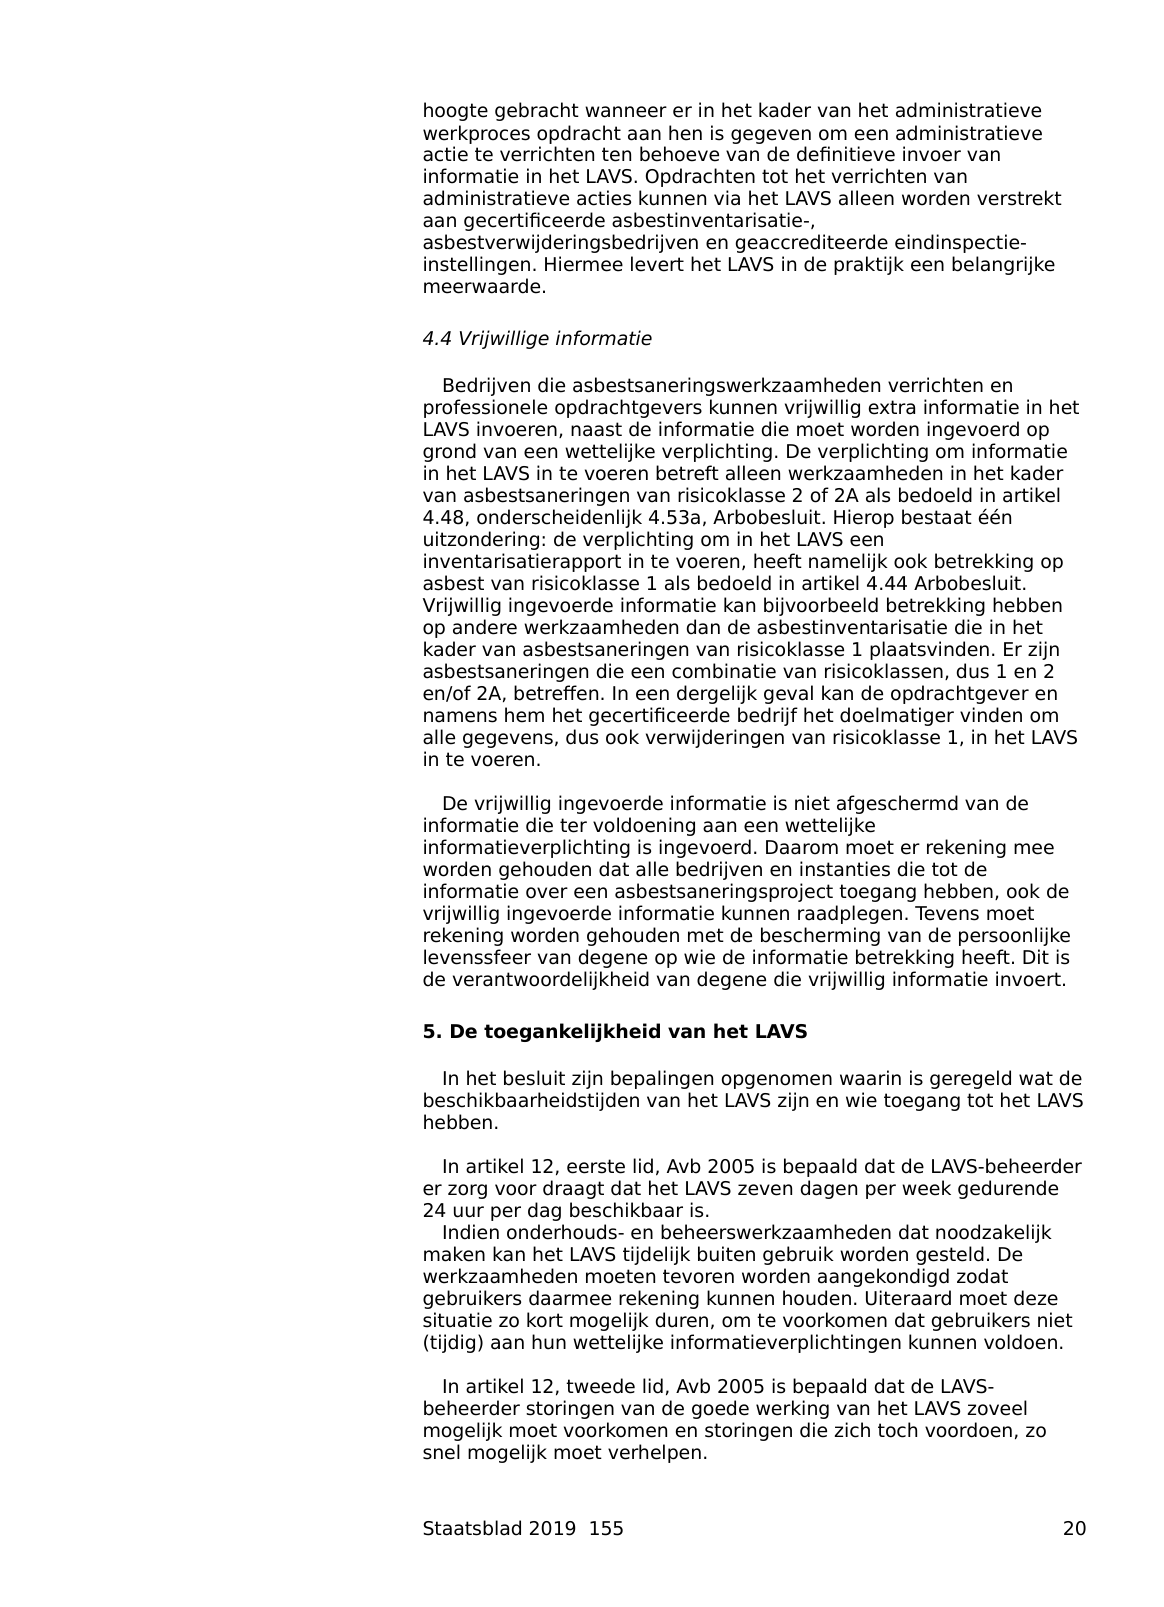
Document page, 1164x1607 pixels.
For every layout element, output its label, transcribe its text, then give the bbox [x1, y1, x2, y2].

subtitle 4.4 Vrijwillige informatie [422, 328, 1087, 350]
subtitle 5. De toegankelijkheid van het LAVS [422, 1021, 1087, 1043]
text In artikel 12, eerste lid, Avb 2005 is bepaald dat de LAVS-beheerder er zorg voor draagt dat het LAVS zeven dagen per week gedurende 24 uur per dag beschikbaar is. [422, 1156, 1087, 1222]
text Bedrijven die asbestsaneringswerkzaamheden verrichten en professionele opdrachtgevers kunnen vrijwillig extra informatie in het LAVS invoeren, naast de informatie die moet worden ingevoerd op grond van een wettelijke verplichting. De verplichting om informatie in het LAVS in te voeren betreft alleen werkzaamheden in het kader van asbestsaneringen van risicoklasse 2 of 2A als bedoeld in artikel 4.48, onderscheidenlijk 4.53a, Arbobesluit. Hierop bestaat één uitzondering: de verplichting om in het LAVS een inventarisatierapport in te voeren, heeft namelijk ook betrekking op asbest van risicoklasse 1 als bedoeld in artikel 4.44 Arbobesluit. Vrijwillig ingevoerde informatie kan bijvoorbeeld betrekking hebben op andere werkzaamheden dan de asbestinventarisatie die in het kader van asbestsaneringen van risicoklasse 1 plaatsvinden. Er zijn asbestsaneringen die een combinatie van risicoklassen, dus 1 en 2 en/of 2A, betreffen. In een dergelijk geval kan de opdrachtgever en namens hem het gecertificeerde bedrijf het doelmatiger vinden om alle gegevens, dus ook verwijderingen van risicoklasse 1, in het LAVS in te voeren. [422, 375, 1087, 771]
text hoogte gebracht wanneer er in het kader van het administratieve werkproces opdracht aan hen is gegeven om een administratieve actie te verrichten ten behoeve van de definitieve invoer van informatie in het LAVS. Opdrachten tot het verrichten van administratieve acties kunnen via het LAVS alleen worden verstrekt aan gecertificeerde asbestinventarisatie-, asbestverwijderingsbedrijven en geaccrediteerde eindinspectie-instellingen. Hiermee levert het LAVS in de praktijk een belangrijke meerwaarde. [422, 100, 1087, 298]
text In artikel 12, tweede lid, Avb 2005 is bepaald dat de LAVS-beheerder storingen van de goede werking van het LAVS zoveel mogelijk moet voorkomen en storingen die zich toch voordoen, zo snel mogelijk moet verhelpen. [422, 1376, 1087, 1464]
text Indien onderhouds- en beheerswerkzaamheden dat noodzakelijk maken kan het LAVS tijdelijk buiten gebruik worden gesteld. De werkzaamheden moeten tevoren worden aangekondigd zodat gebruikers daarmee rekening kunnen houden. Uiteraard moet deze situatie zo kort mogelijk duren, om te voorkomen dat gebruikers niet (tijdig) aan hun wettelijke informatieverplichtingen kunnen voldoen. [422, 1222, 1087, 1354]
text In het besluit zijn bepalingen opgenomen waarin is geregeld wat de beschikbaarheidstijden van het LAVS zijn en wie toegang tot het LAVS hebben. [422, 1068, 1087, 1134]
text De vrijwillig ingevoerde informatie is niet afgeschermd van de informatie die ter voldoening aan een wettelijke informatieverplichting is ingevoerd. Daarom moet er rekening mee worden gehouden dat alle bedrijven en instanties die tot de informatie over een asbestsaneringsproject toegang hebben, ook de vrijwillig ingevoerde informatie kunnen raadplegen. Tevens moet rekening worden gehouden met de bescherming van de persoonlijke levenssfeer van degene op wie de informatie betrekking heeft. Dit is de verantwoordelijkheid van degene die vrijwillig informatie invoert. [422, 793, 1087, 991]
